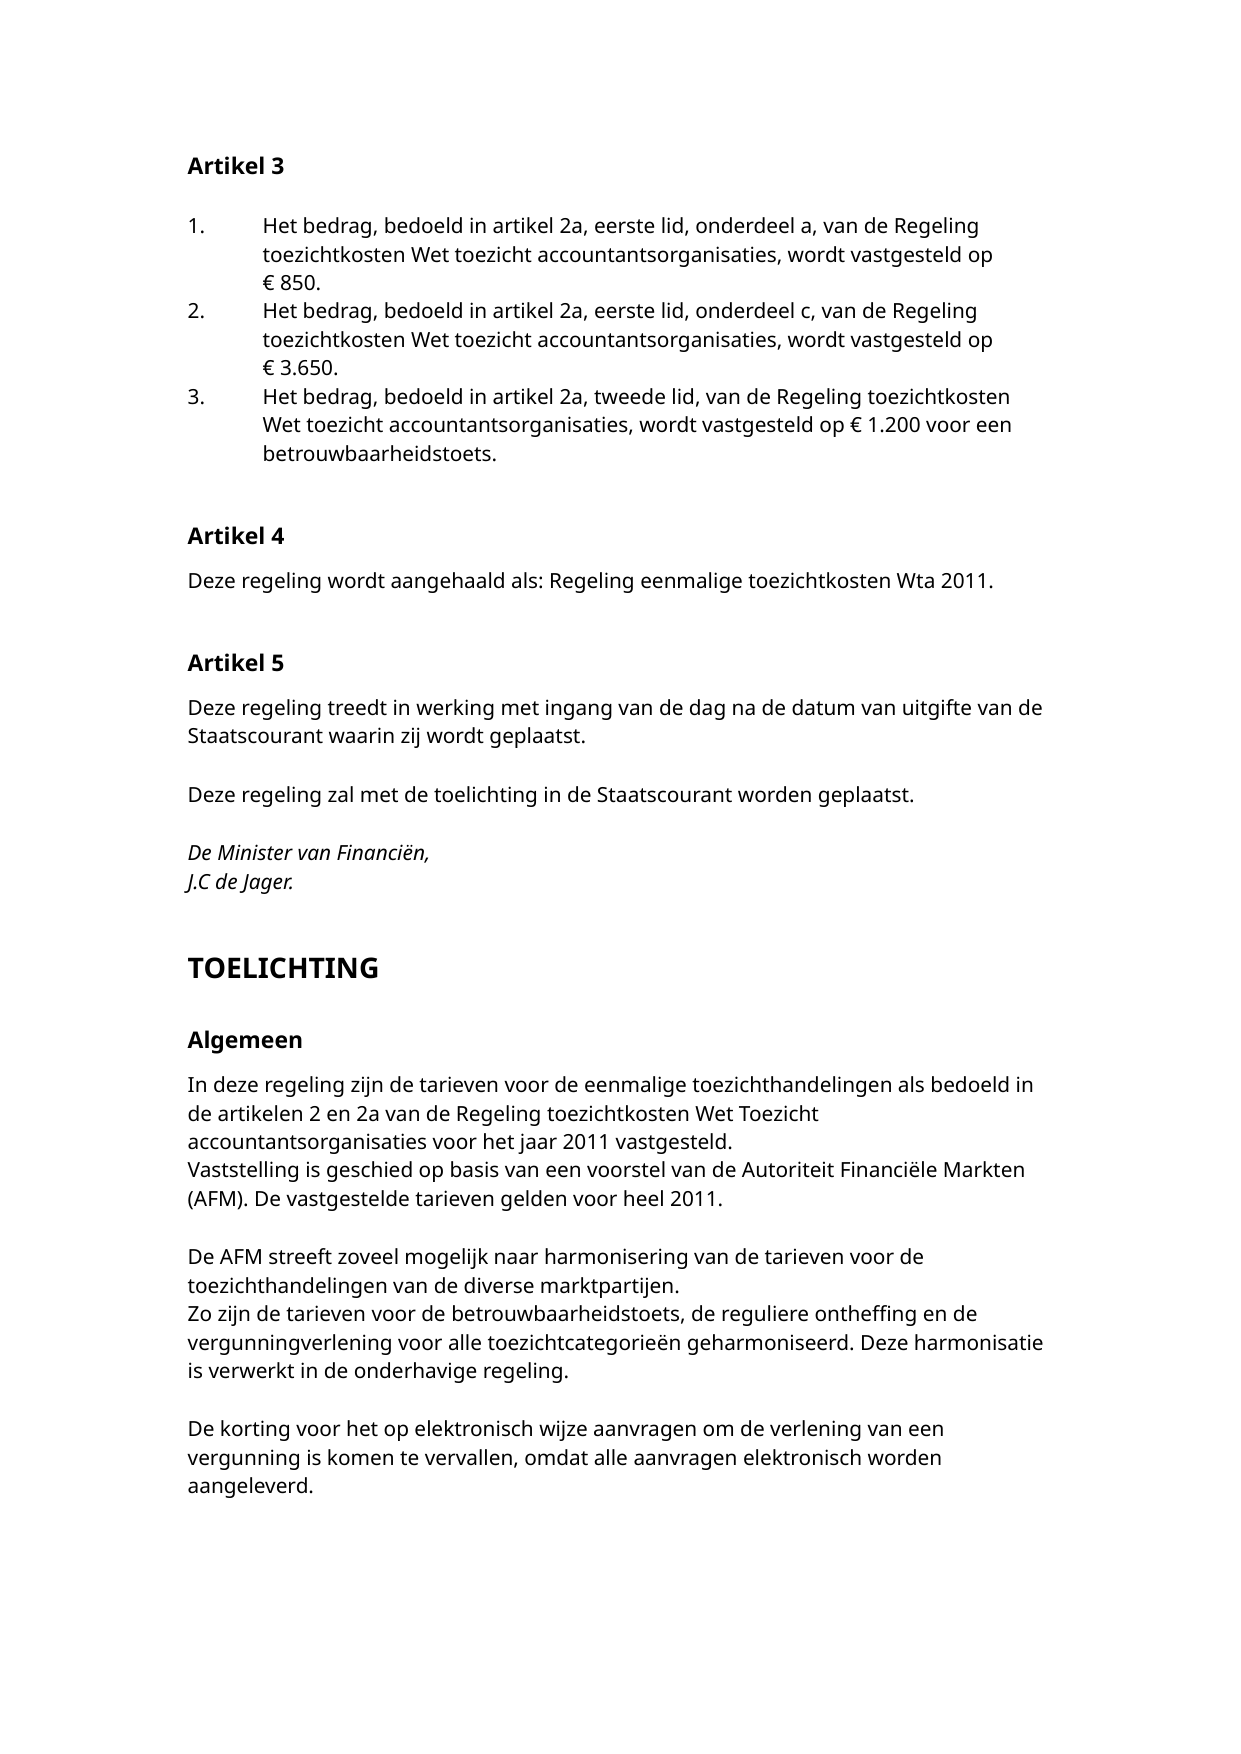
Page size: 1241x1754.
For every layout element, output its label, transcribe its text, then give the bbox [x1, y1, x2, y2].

text De Minister van Financiën, [187, 838, 1053, 867]
text Vaststelling is geschied op basis van een voorstel van de Autoriteit Financiële Markten (AFM). De vastgestelde tarieven gelden voor heel 2011. [187, 1156, 1053, 1212]
text De AFM streeft zoveel mogelijk naar harmonisering van de tarieven voor de toezichthandelingen van de diverse marktpartijen. [187, 1242, 1053, 1299]
list Het bedrag, bedoeld in artikel 2a, eerste lid, onderdeel c, van de Regeling toezichtkosten Wet toezicht accountantsorganisaties, wordt vastgesteld op € 3.650. [187, 297, 1053, 382]
subtitle Artikel 3 [187, 150, 1053, 181]
text Deze regeling treedt in werking met ingang van de dag na de datum van uitgifte van de Staatscourant waarin zij wordt geplaatst. [187, 693, 1053, 750]
text In deze regeling zijn de tarieven voor de eenmalige toezichthandelingen als bedoeld in de artikelen 2 en 2a van de Regeling toezichtkosten Wet Toezicht accountantsorganisaties voor het jaar 2011 vastgesteld. [187, 1070, 1053, 1156]
subtitle Artikel 5 [187, 647, 1053, 678]
subtitle Algemeen [187, 1024, 1053, 1055]
subtitle TOELICHTING [187, 948, 1053, 986]
text Deze regeling wordt aangehaald als: Regeling eenmalige toezichtkosten Wta 2011. [187, 566, 1053, 594]
text De korting voor het op elektronisch wijze aanvragen om de verlening van een vergunning is komen te vervallen, omdat alle aanvragen elektronisch worden aangeleverd. [187, 1414, 1053, 1500]
list Het bedrag, bedoeld in artikel 2a, tweede lid, van de Regeling toezichtkosten Wet toezicht accountantsorganisaties, wordt vastgesteld op € 1.200 voor een betrouwbaarheidstoets. [187, 382, 1053, 467]
text J.C de Jager. [187, 867, 1053, 895]
text Deze regeling zal met de toelichting in de Staatscourant worden geplaatst. [187, 780, 1053, 808]
list Het bedrag, bedoeld in artikel 2a, eerste lid, onderdeel a, van de Regeling toezichtkosten Wet toezicht accountantsorganisaties, wordt vastgesteld op € 850. [187, 211, 1053, 297]
subtitle Artikel 4 [187, 520, 1053, 551]
text Zo zijn de tarieven voor de betrouwbaarheidstoets, de reguliere ontheffing en de vergunningverlening voor alle toezichtcategorieën geharmoniseerd. Deze harmonisatie is verwerkt in de onderhavige regeling. [187, 1299, 1053, 1384]
